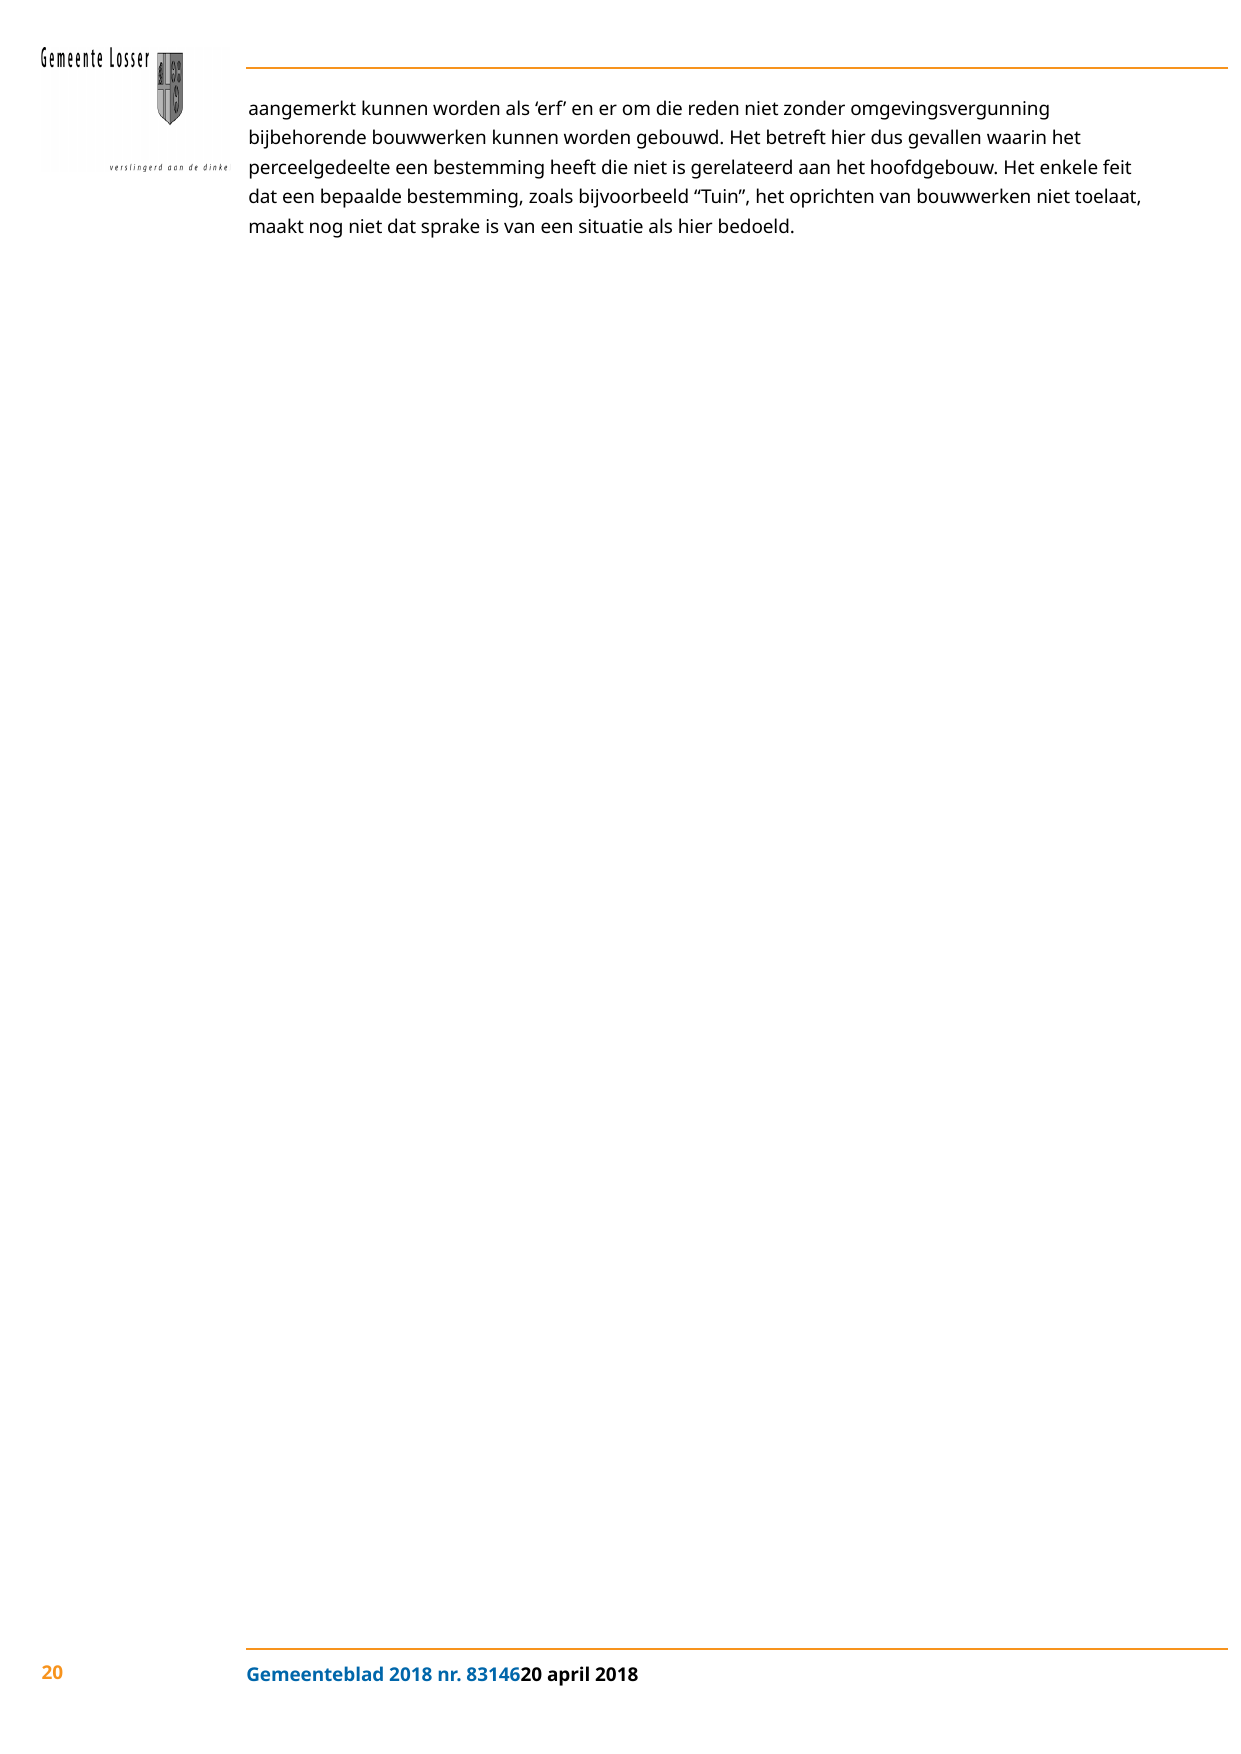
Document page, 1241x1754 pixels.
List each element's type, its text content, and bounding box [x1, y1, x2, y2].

picture [41, 47, 231, 172]
text aangemerkt kunnen worden als ‘erf’ en er om die reden niet zonder omgevingsvergunning bijbehorende bouwwerken kunnen worden gebouwd. Het betreft hier dus gevallen waarin het perceelgedeelte een bestemming heeft die niet is gerelateerd aan het hoofdgebouw. Het enkele feit dat een bepaalde bestemming, zoals bijvoorbeeld “Tuin”, het oprichten van bouwwerken niet toelaat, maakt nog niet dat sprake is van een situatie als hier bedoeld. [248, 95, 1152, 239]
